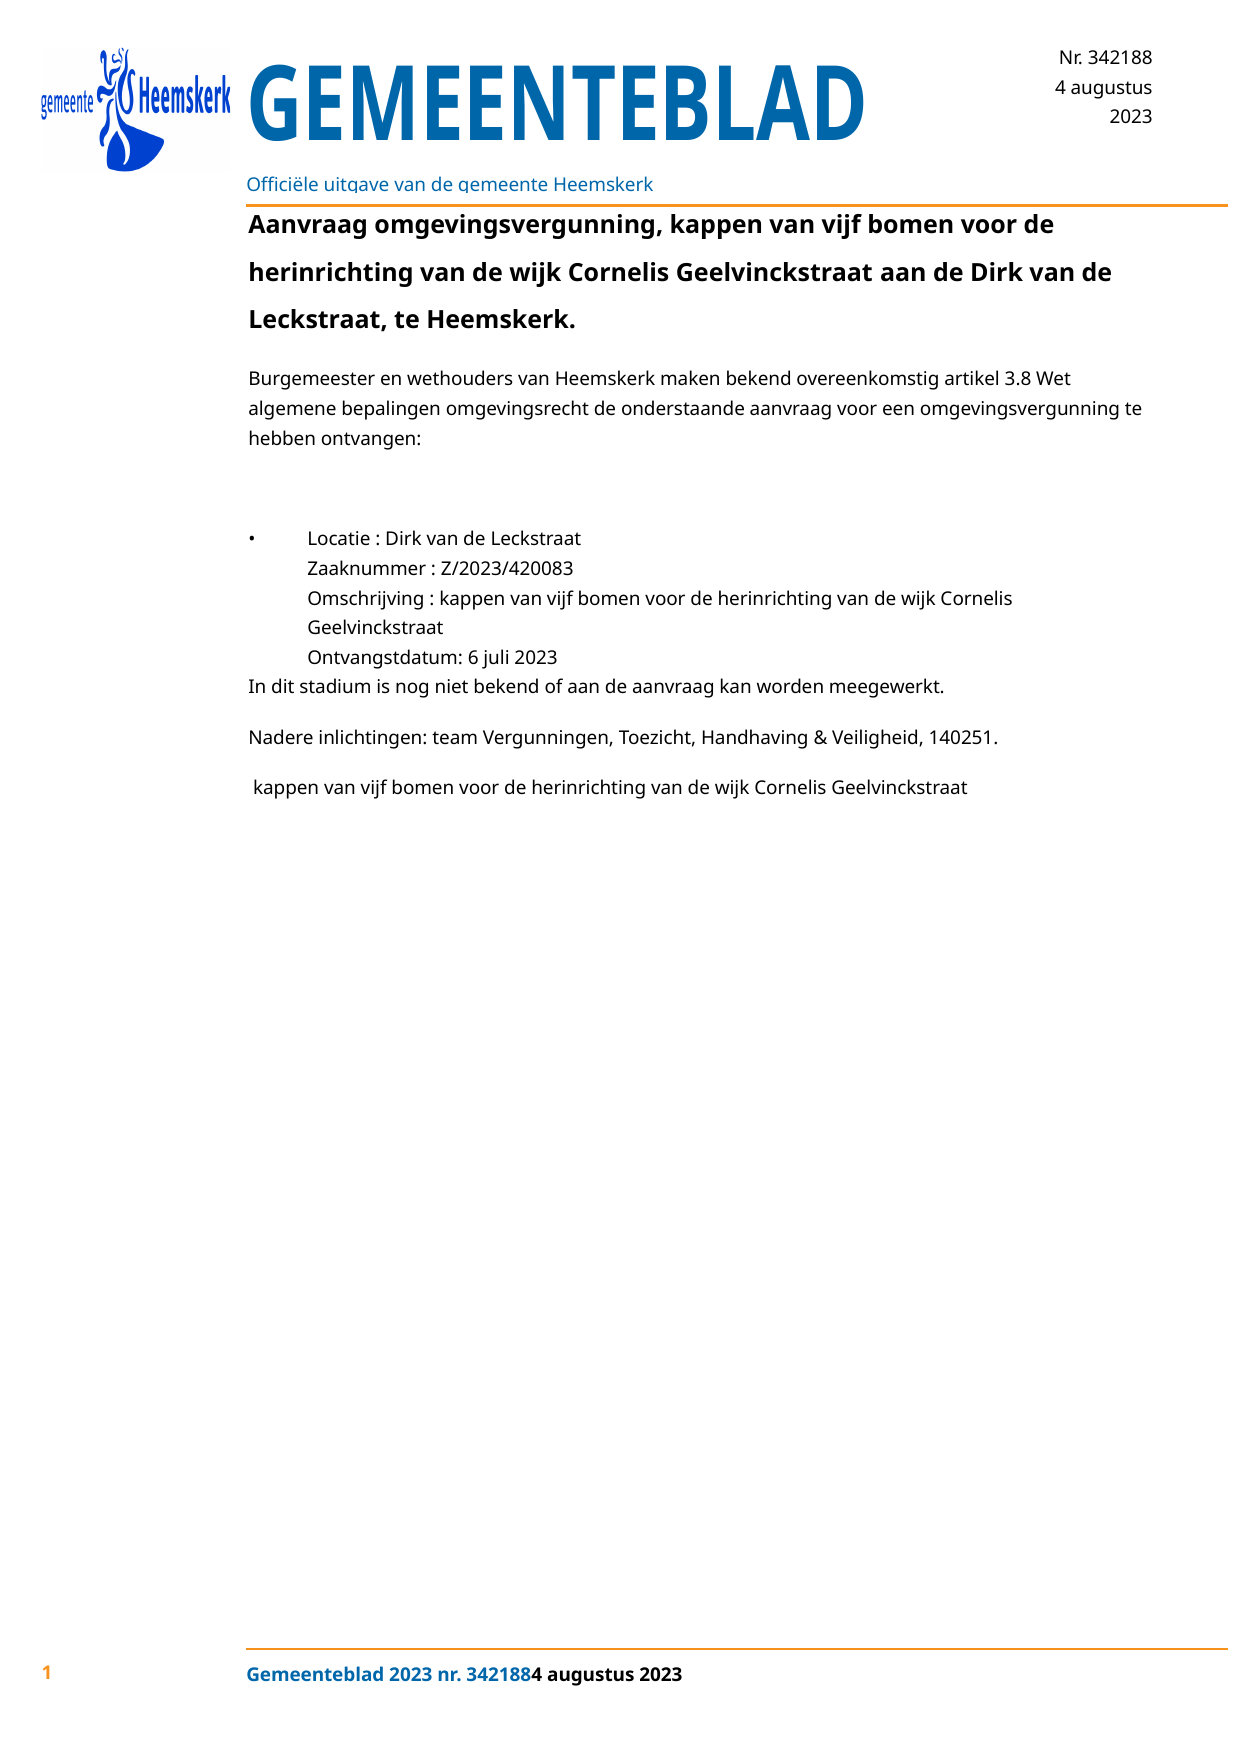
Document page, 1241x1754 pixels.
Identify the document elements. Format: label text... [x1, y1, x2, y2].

list Zaaknummer : Z/2023/420083 [248, 555, 1152, 581]
list Ontvangstdatum: 6 juli 2023 [248, 644, 1152, 669]
text Aanvraag omgevingsvergunning, kappen van vijf bomen voor de herinrichting van de wijk Cornelis Geelvinckstraat aan de Dirk van de Leckstraat, te Heemskerk. [248, 207, 1152, 336]
list Locatie : Dirk van de Leckstraat [248, 526, 1152, 551]
text kappen van vijf bomen voor de herinrichting van de wijk Cornelis Geelvinckstraat [248, 774, 1152, 800]
text Nadere inlichtingen: team Vergunningen, Toezicht, Handhaving & Veiligheid, 140251. [248, 724, 1152, 749]
picture [41, 47, 231, 172]
text In dit stadium is nog niet bekend of aan de aanvraag kan worden meegewerkt. [248, 673, 1152, 699]
list Omschrijving : kappen van vijf bomen voor de herinrichting van de wijk Cornelis Geelvinckstraat [248, 585, 1152, 640]
text Burgemeester en wethouders van Heemskerk maken bekend overeenkomstig artikel 3.8 Wet algemene bepalingen omgevingsrecht de onderstaande aanvraag voor een omgevingsvergunning te hebben ontvangen: [248, 366, 1152, 450]
